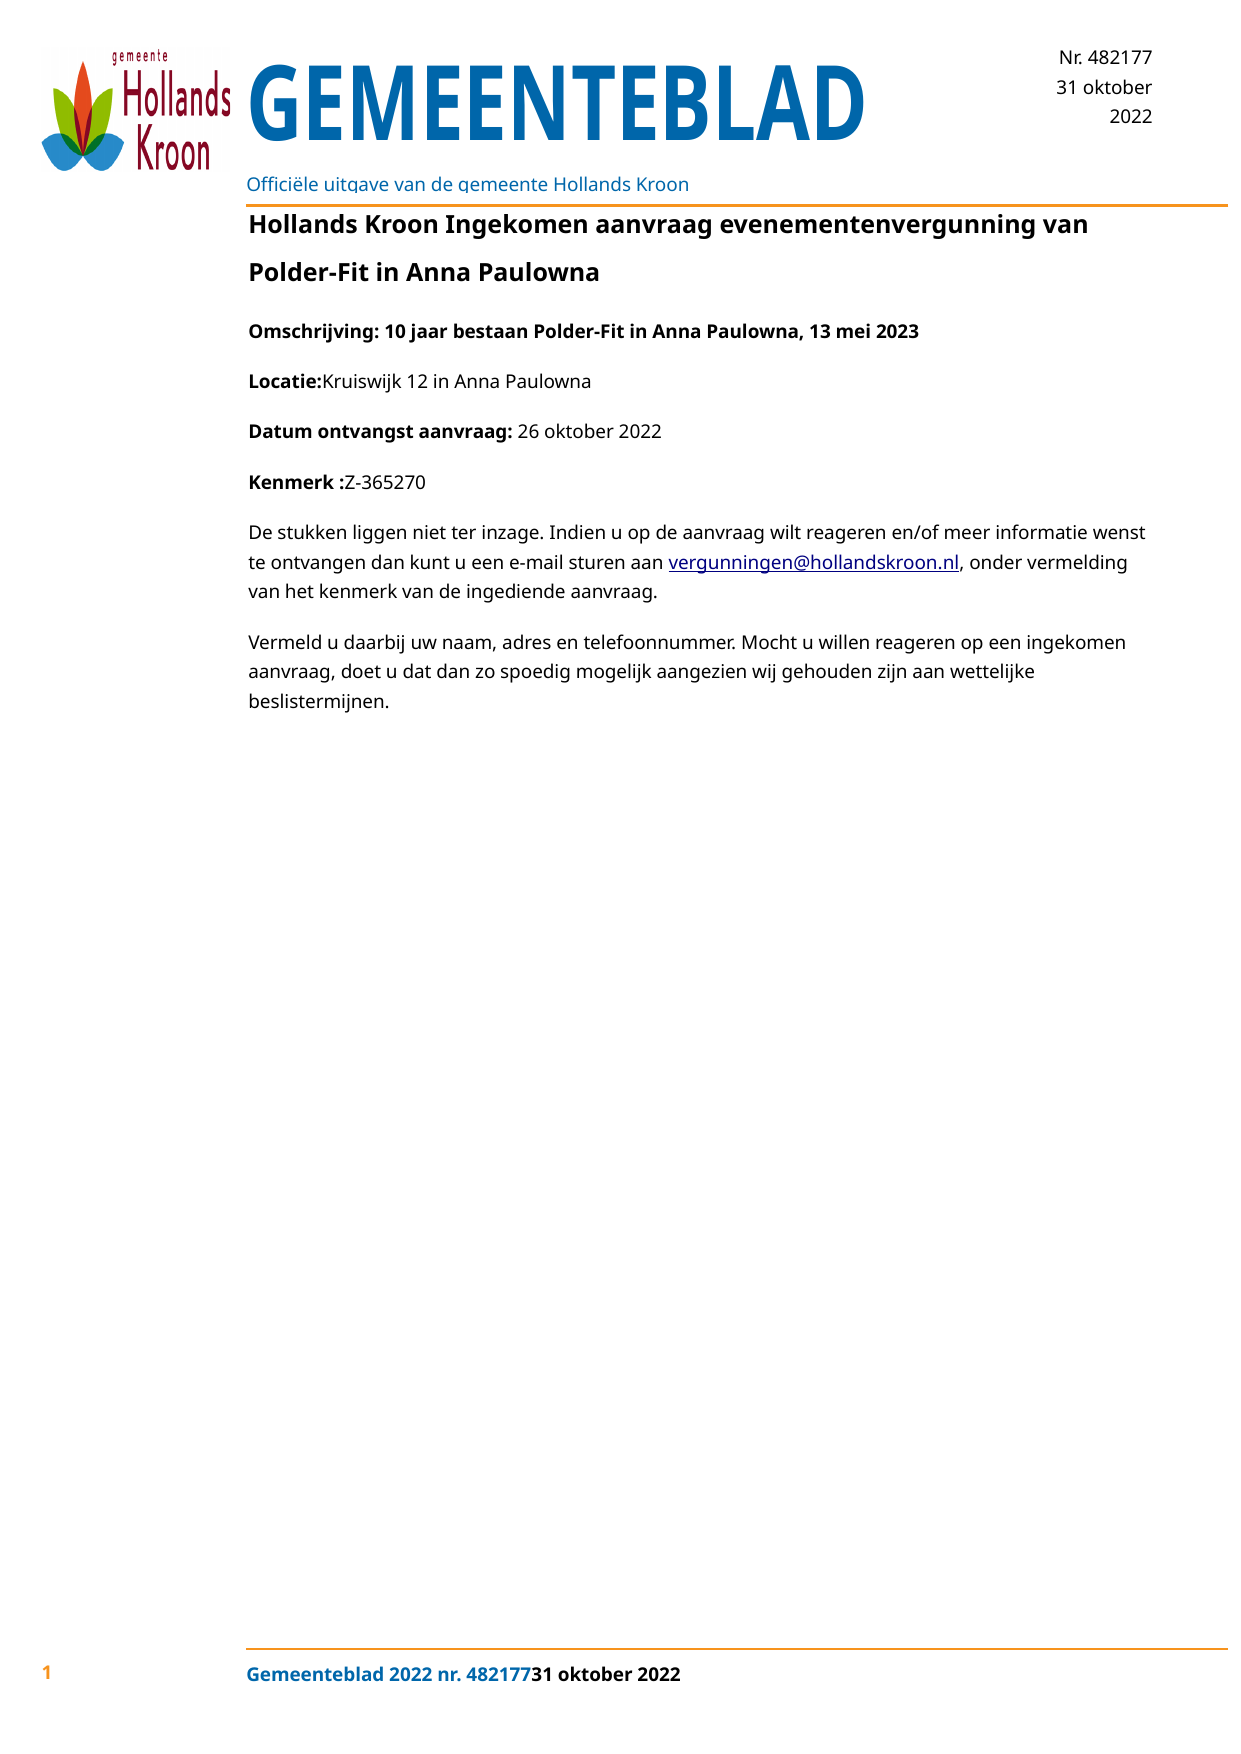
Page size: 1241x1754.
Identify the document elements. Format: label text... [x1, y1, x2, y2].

text Datum ontvangst aanvraag: 26 oktober 2022 [248, 419, 1152, 444]
picture [41, 47, 231, 172]
text Locatie:Kruiswijk 12 in Anna Paulowna [248, 368, 1152, 394]
text De stukken liggen niet ter inzage. Indien u op de aanvraag wilt reageren en/of meer informatie wenst te ontvangen dan kunt u een e-mail sturen aan vergunningen@hollandskroon.nl, onder vermelding van het kenmerk van de ingediende aanvraag. [248, 519, 1152, 604]
text Hollands Kroon Ingekomen aanvraag evenementenvergunning van Polder-Fit in Anna Paulowna [248, 207, 1152, 288]
text Kenmerk :Z-365270 [248, 469, 1152, 495]
text Vermeld u daarbij uw naam, adres en telefoonnummer. Mocht u willen reageren op een ingekomen aanvraag, doet u dat dan zo spoedig mogelijk aangezien wij gehouden zijn aan wettelijke beslistermijnen. [248, 629, 1152, 714]
text Omschrijving: 10 jaar bestaan Polder-Fit in Anna Paulowna, 13 mei 2023 [248, 318, 1152, 344]
